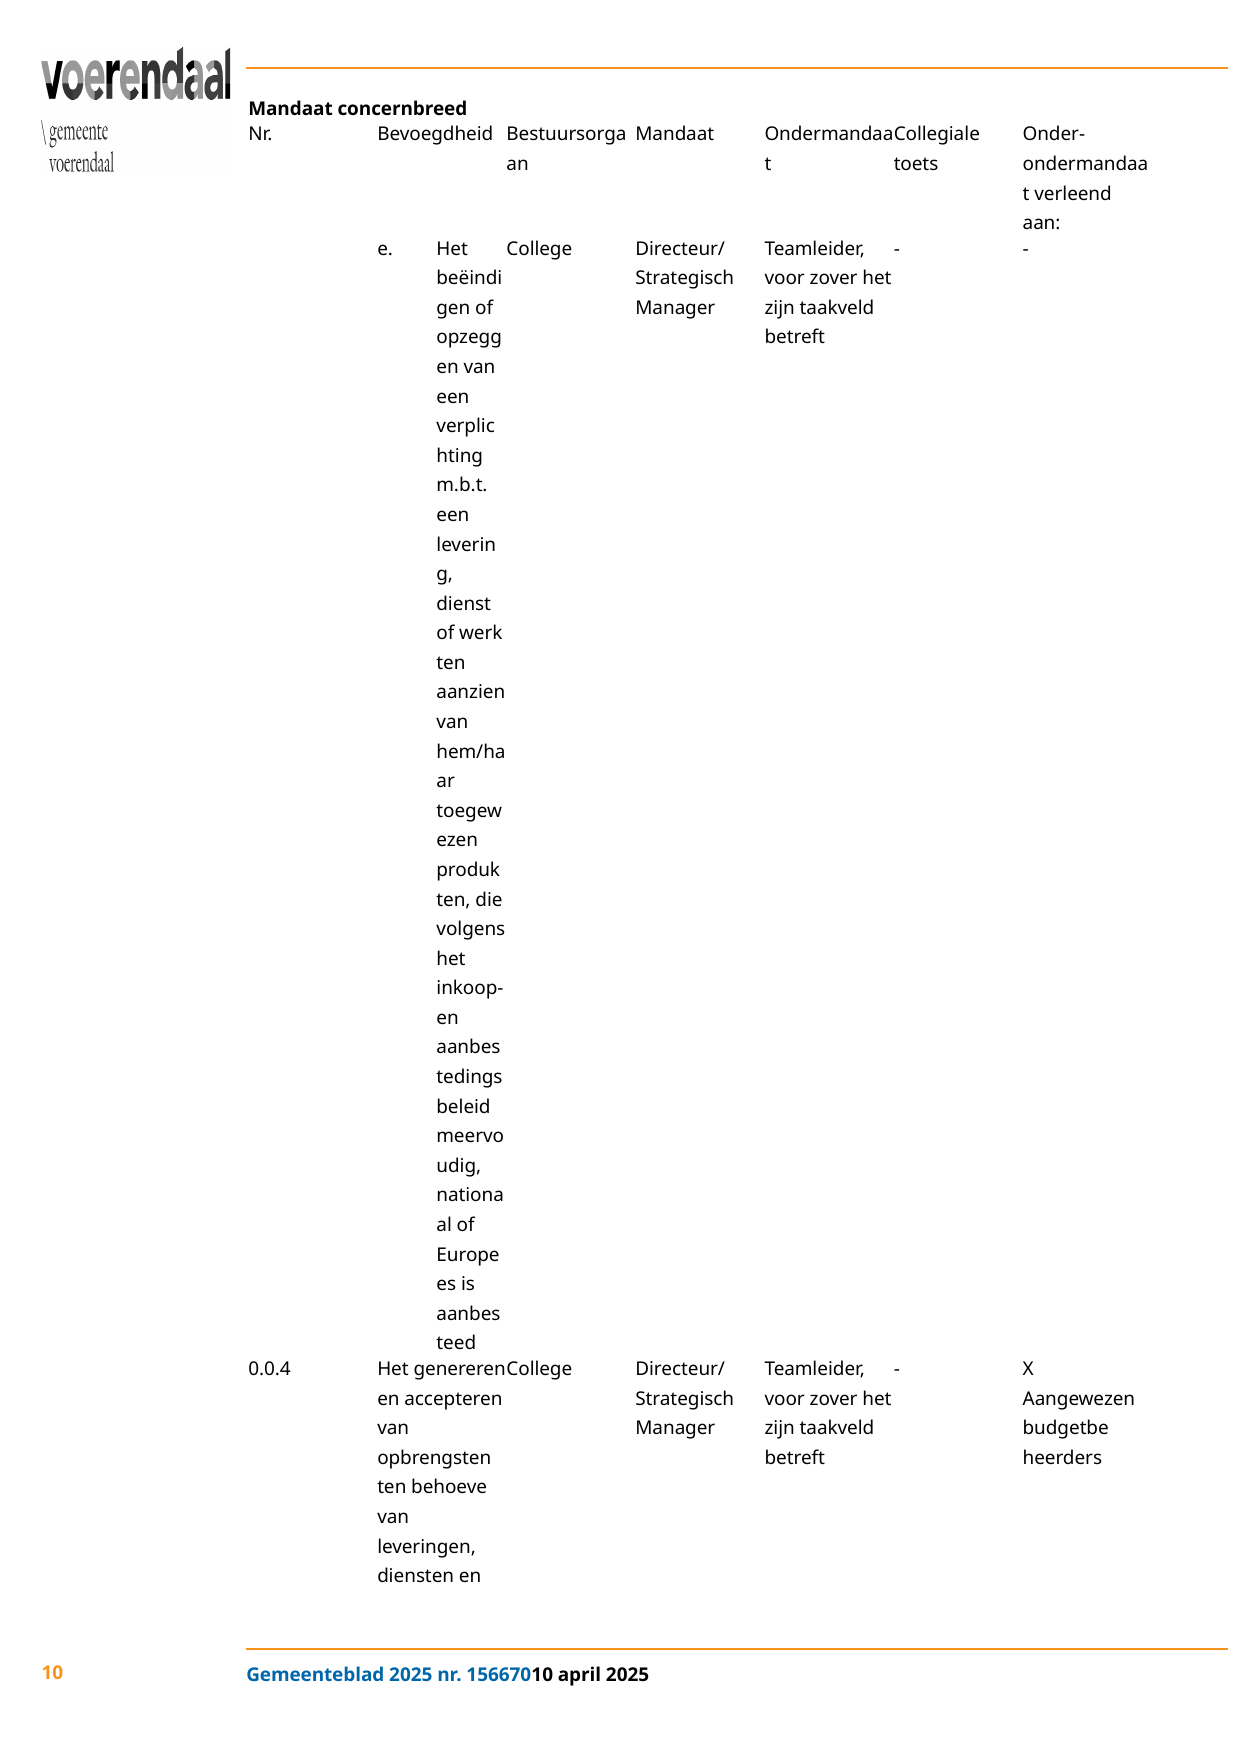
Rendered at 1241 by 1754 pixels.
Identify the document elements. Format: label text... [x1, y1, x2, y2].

table_cell Teamleider, voor zover het zijn taakveld betreft [764, 235, 893, 1355]
table_cell Ondermandaat [764, 121, 893, 235]
table_header [894, 95, 1152, 121]
table_cell Mandaat [635, 121, 764, 235]
table_header [764, 95, 893, 121]
table_cell - [1023, 235, 1152, 1355]
table_cell Collegiale toets [894, 121, 1022, 235]
table_cell Onder-ondermandaat verleend aan: [1023, 121, 1152, 235]
table_cell - [894, 1355, 1022, 1588]
table_cell Bevoegdheid [377, 121, 506, 235]
table_cell Directeur/ Strategisch Manager [635, 1355, 764, 1588]
table_cell Nr. [248, 121, 377, 235]
table_cell Bestuursorgaan [506, 121, 635, 235]
table_cell - [894, 235, 1022, 1355]
table_cell Het genereren en accepteren van opbrengsten ten behoeve van leveringen, diensten en [377, 1355, 506, 1588]
table_cell College [506, 1355, 635, 1588]
table_header Mandaat concernbreed [248, 95, 764, 121]
table_cell X Aangewezen budgetbe heerders [1023, 1355, 1152, 1588]
table_cell Het beëindigen of opzeggen van een verplichting m.b.t. een levering, dienst of werk ten aanzien van hem/haar toegewezen produkten, die volgens het inkoop- en aanbestedingsbeleid meervoudig, nationaal of Europees is aanbesteed [377, 235, 506, 1355]
picture [41, 47, 231, 172]
table_cell Teamleider, voor zover het zijn taakveld betreft [764, 1355, 893, 1588]
table_cell 0.0.4 [248, 1355, 377, 1588]
table_cell [248, 235, 377, 1355]
table_cell Directeur/ Strategisch Manager [635, 235, 764, 1355]
table_cell College [506, 235, 635, 1355]
